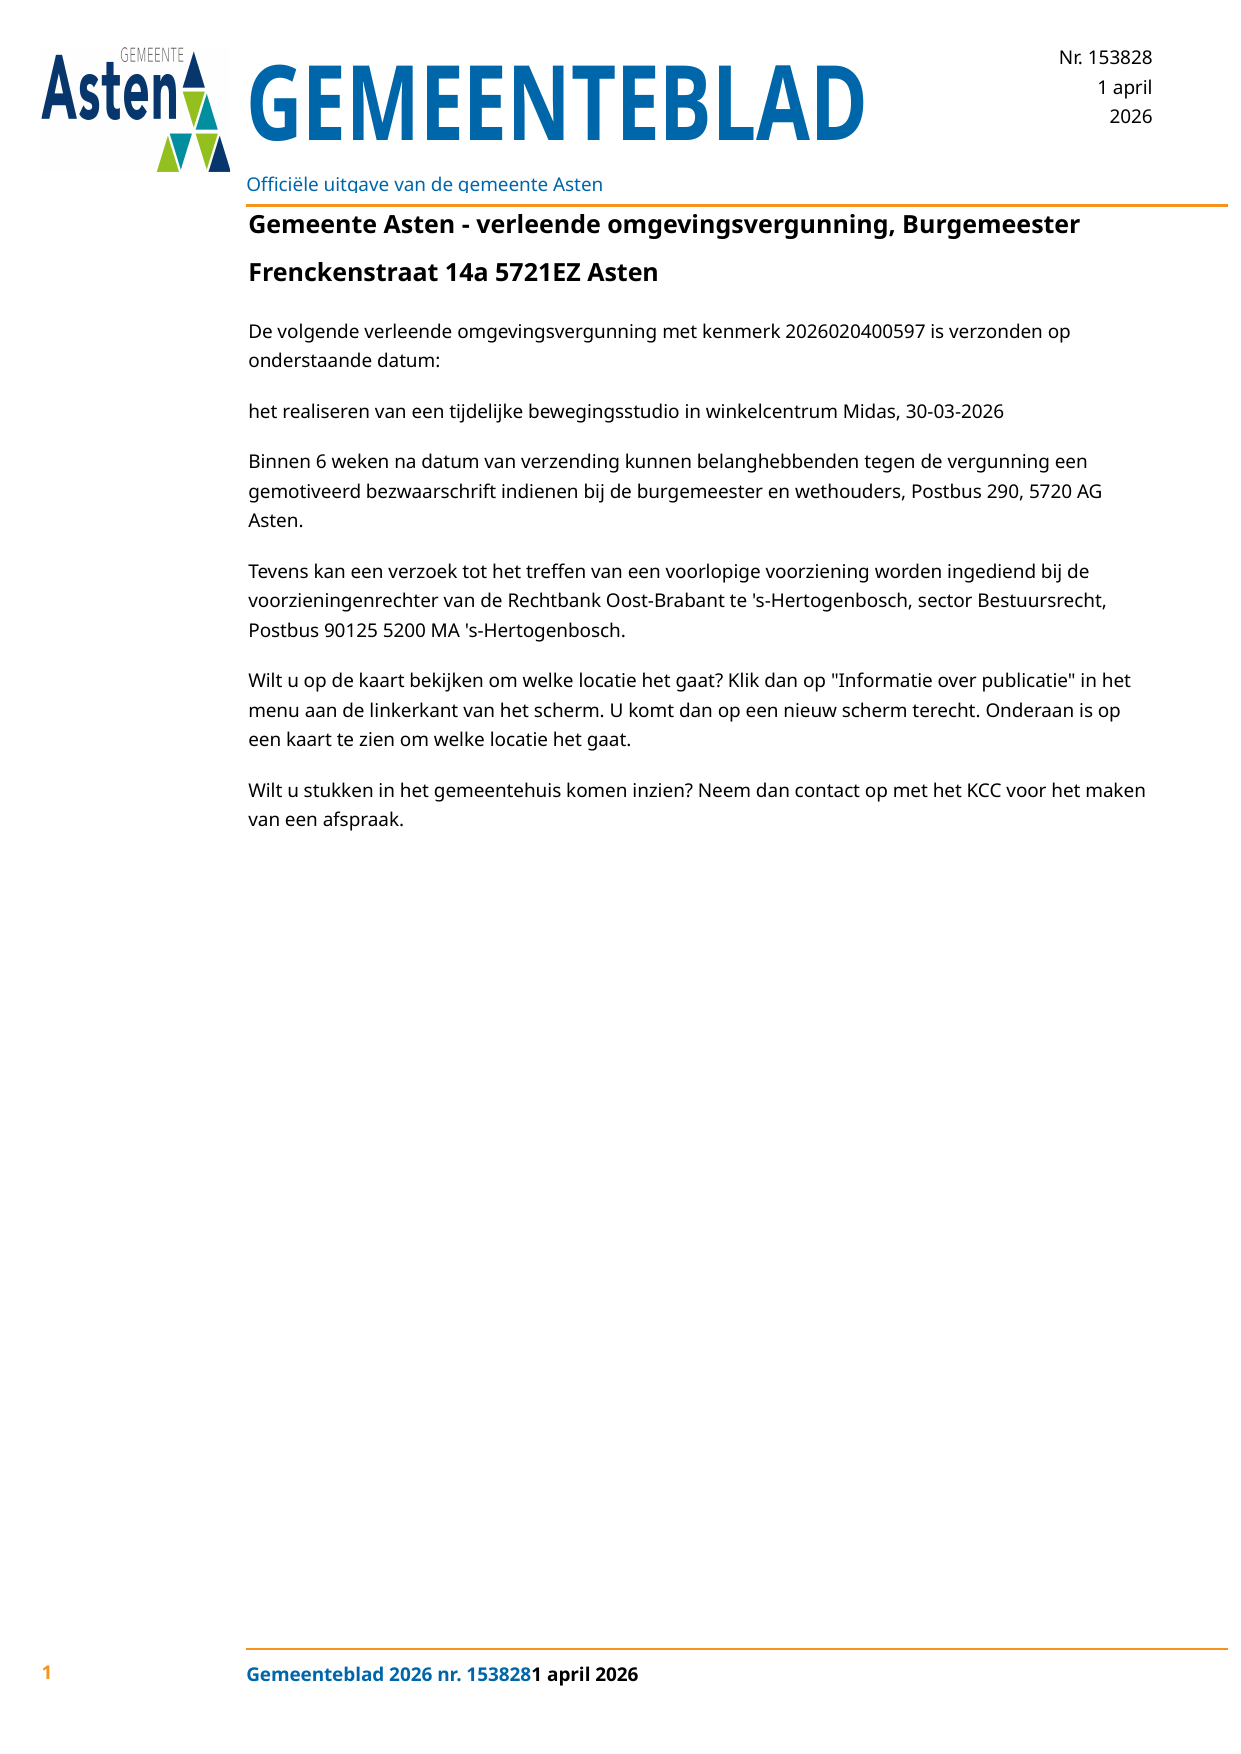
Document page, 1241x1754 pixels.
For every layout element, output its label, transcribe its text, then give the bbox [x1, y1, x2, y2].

text Gemeente Asten - verleende omgevingsvergunning, Burgemeester Frenckenstraat 14a 5721EZ Asten [248, 207, 1152, 288]
text De volgende verleende omgevingsvergunning met kenmerk 2026020400597 is verzonden op onderstaande datum: [248, 318, 1152, 373]
text Wilt u stukken in het gemeentehuis komen inzien? Neem dan contact op met het KCC voor het maken van een afspraak. [248, 777, 1152, 832]
text Wilt u op de kaart bekijken om welke locatie het gaat? Klik dan op "Informatie over publicatie" in het menu aan de linkerkant van het scherm. U komt dan op een nieuw scherm terecht. Onderaan is op een kaart te zien om welke locatie het gaat. [248, 667, 1152, 752]
text Tevens kan een verzoek tot het treffen van een voorlopige voorziening worden ingediend bij de voorzieningenrechter van de Rechtbank Oost-Brabant te 's-Hertogenbosch, sector Bestuursrecht, Postbus 90125 5200 MA 's-Hertogenbosch. [248, 558, 1152, 643]
picture [41, 47, 231, 172]
text Binnen 6 weken na datum van verzending kunnen belanghebbenden tegen de vergunning een gemotiveerd bezwaarschrift indienen bij de burgemeester en wethouders, Postbus 290, 5720 AG Asten. [248, 448, 1152, 533]
text het realiseren van een tijdelijke bewegingsstudio in winkelcentrum Midas, 30-03-2026 [248, 398, 1152, 424]
